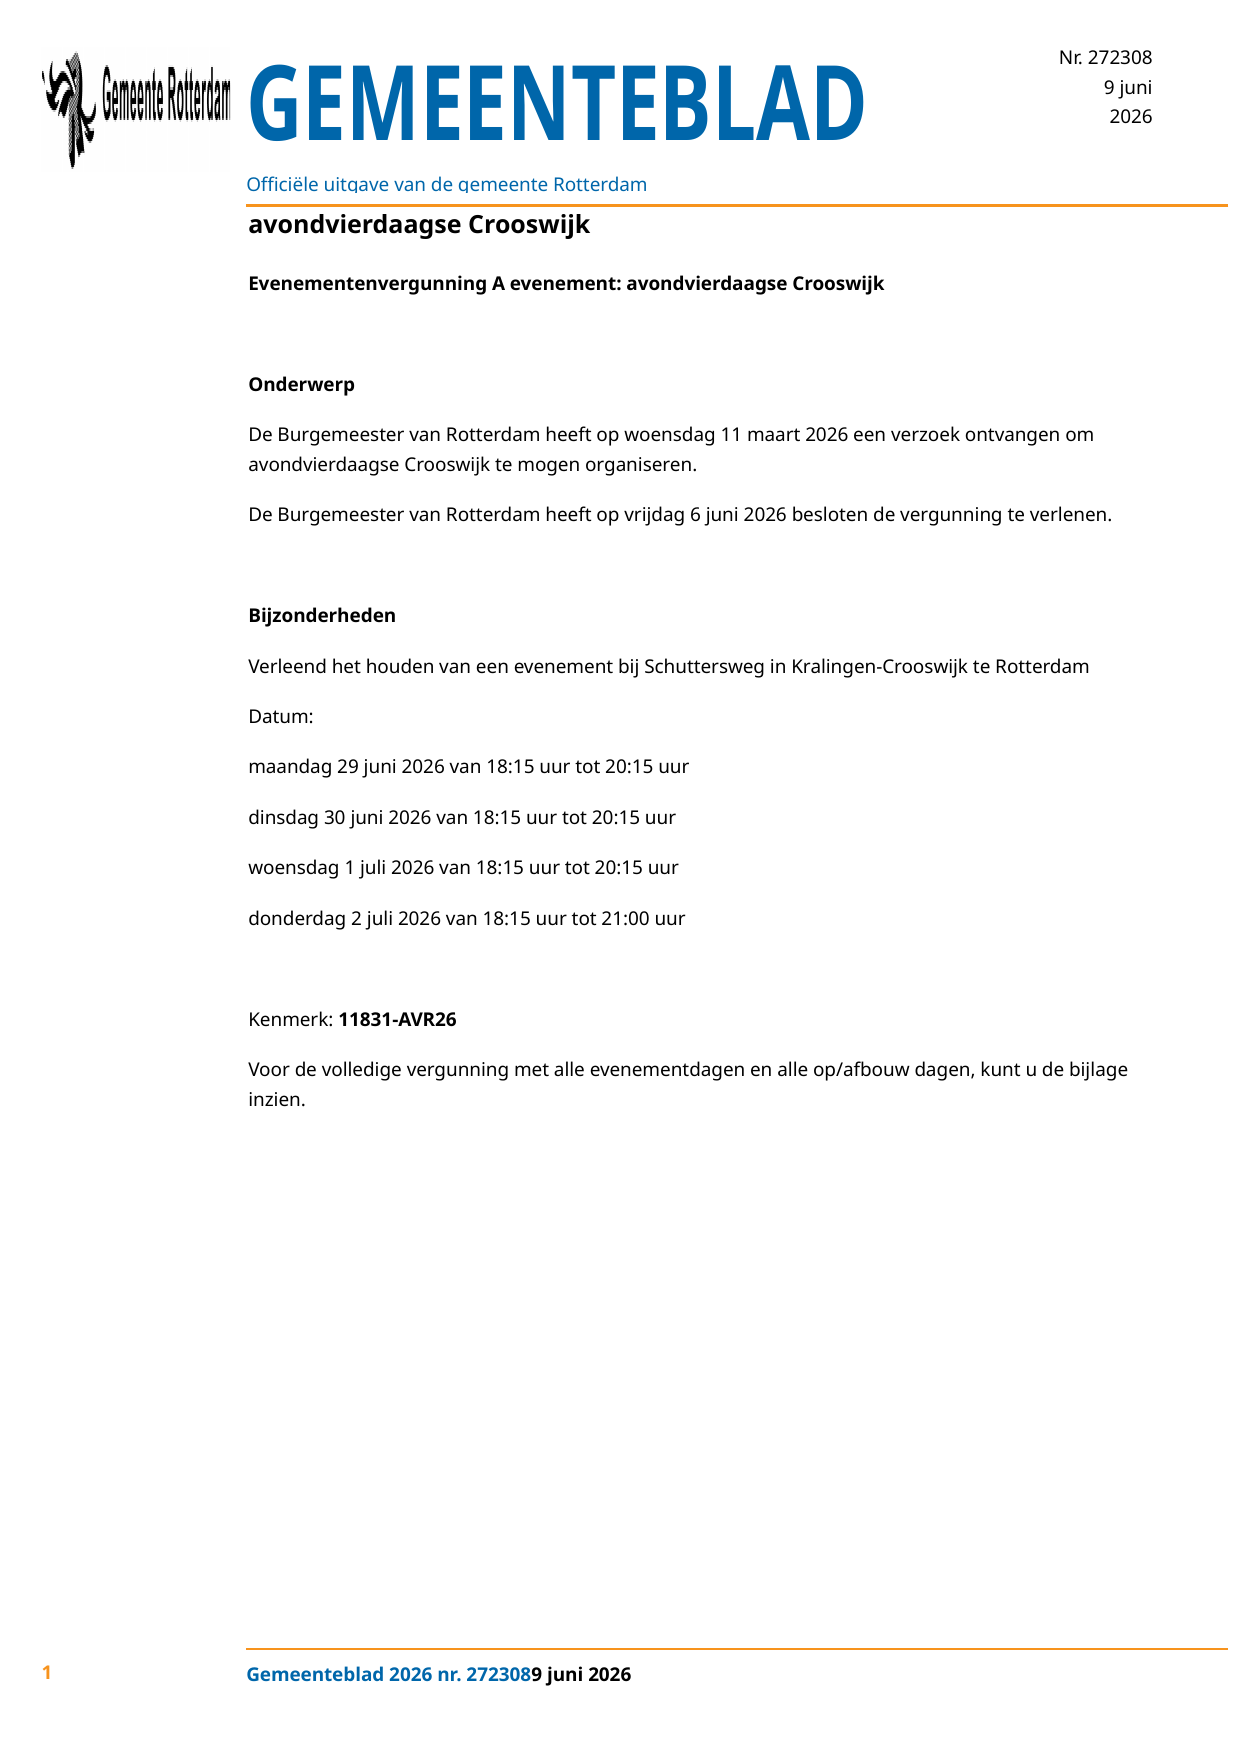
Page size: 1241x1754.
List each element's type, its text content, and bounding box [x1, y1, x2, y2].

text Voor de volledige vergunning met alle evenementdagen en alle op/afbouw dagen, kunt u de bijlage inzien. [248, 1056, 1152, 1111]
text De Burgemeester van Rotterdam heeft op woensdag 11 maart 2026 een verzoek ontvangen om avondvierdaagse Crooswijk te mogen organiseren. [248, 422, 1152, 477]
text avondvierdaagse Crooswijk [248, 207, 1152, 241]
text donderdag 2 juli 2026 van 18:15 uur tot 21:00 uur [248, 905, 1152, 931]
text Datum: [248, 703, 1152, 729]
text Evenementenvergunning A evenement: avondvierdaagse Crooswijk [248, 270, 1152, 296]
text Kenmerk: 11831-AVR26 [248, 1006, 1152, 1031]
picture [41, 47, 231, 172]
text Verleend het houden van een evenement bij Schuttersweg in Kralingen-Crooswijk te Rotterdam [248, 653, 1152, 678]
text dinsdag 30 juni 2026 van 18:15 uur tot 20:15 uur [248, 804, 1152, 830]
text woensdag 1 juli 2026 van 18:15 uur tot 20:15 uur [248, 854, 1152, 880]
text Onderwerp [248, 371, 1152, 397]
text De Burgemeester van Rotterdam heeft op vrijdag 6 juni 2026 besloten de vergunning te verlenen. [248, 502, 1152, 527]
text Bijzonderheden [248, 602, 1152, 628]
text maandag 29 juni 2026 van 18:15 uur tot 20:15 uur [248, 754, 1152, 779]
